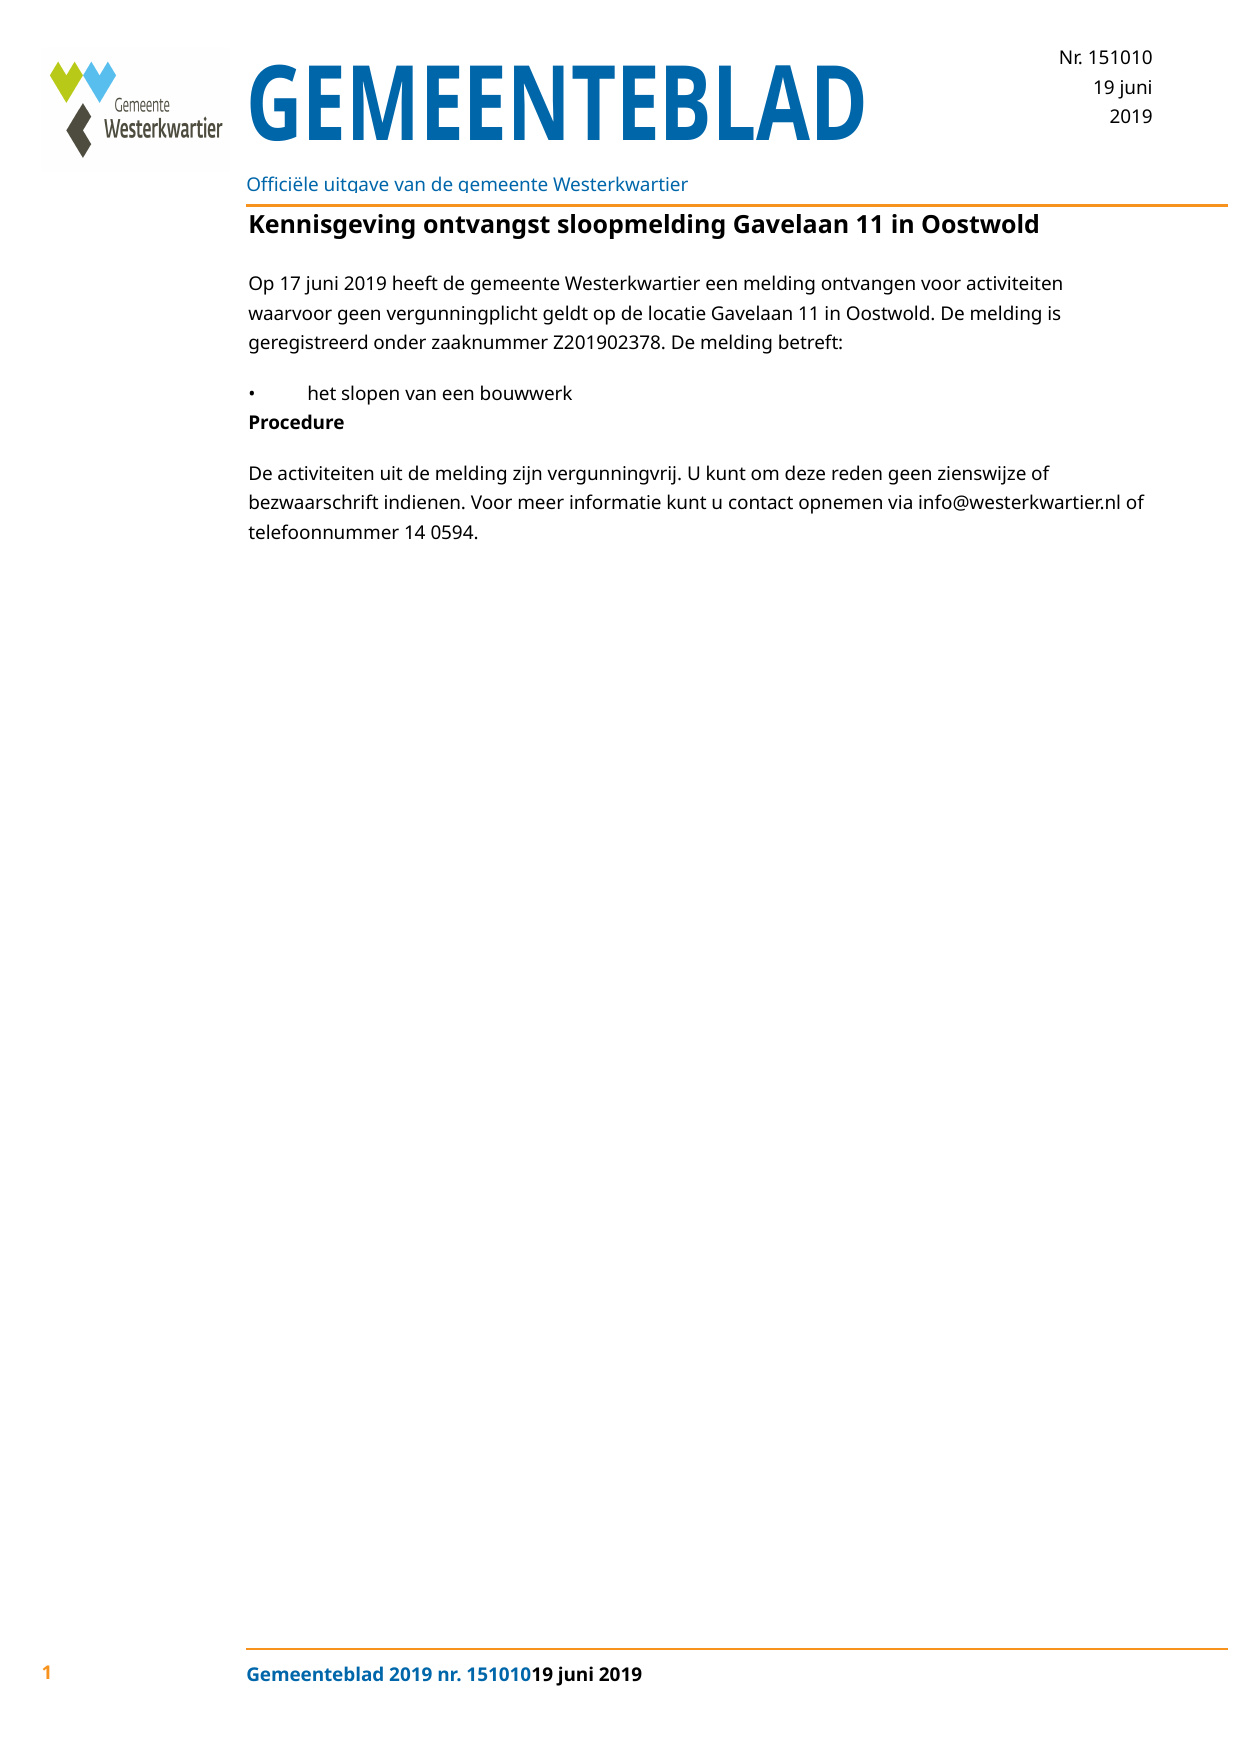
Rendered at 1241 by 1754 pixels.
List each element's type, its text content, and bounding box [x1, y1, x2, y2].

text Op 17 juni 2019 heeft de gemeente Westerkwartier een melding ontvangen voor activiteiten waarvoor geen vergunningplicht geldt op de locatie Gavelaan 11 in Oostwold. De melding is geregistreerd onder zaaknummer Z201902378. De melding betreft: [248, 270, 1152, 355]
text De activiteiten uit de melding zijn vergunningvrij. U kunt om deze reden geen zienswijze of bezwaarschrift indienen. Voor meer informatie kunt u contact opnemen via info@westerkwartier.nl of telefoonnummer 14 0594. [248, 460, 1152, 545]
text Kennisgeving ontvangst sloopmelding Gavelaan 11 in Oostwold [248, 207, 1152, 241]
picture [41, 47, 231, 172]
text Procedure [248, 409, 1152, 435]
list het slopen van een bouwwerk [248, 380, 1152, 406]
